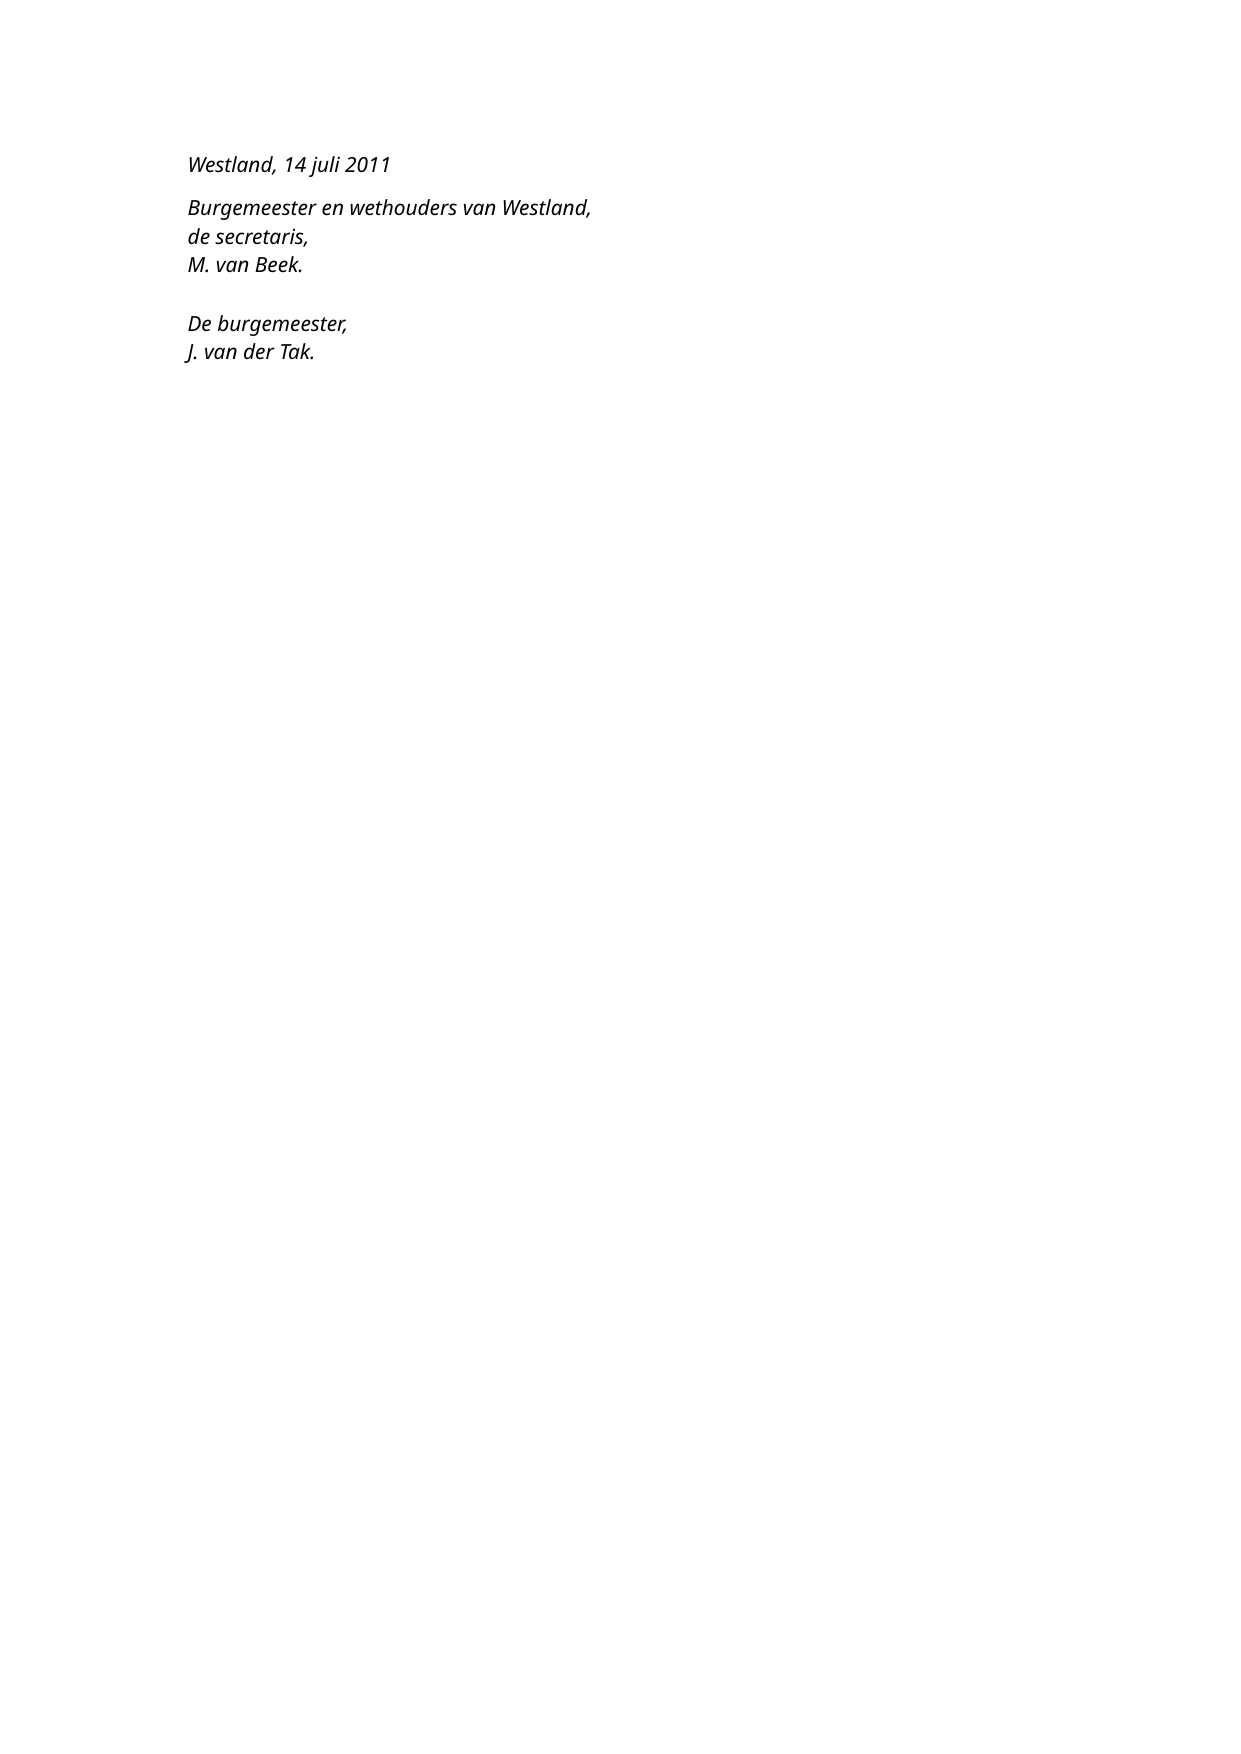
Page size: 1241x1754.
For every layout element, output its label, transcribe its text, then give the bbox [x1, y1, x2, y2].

text Burgemeester en wethouders van Westland, [187, 193, 1053, 222]
text de secretaris, [187, 222, 1053, 250]
text De burgemeester, [187, 309, 1053, 337]
text M. van Beek. [187, 250, 1053, 279]
text Westland, 14 juli 2011 [187, 150, 1053, 178]
text J. van der Tak. [187, 337, 1053, 366]
